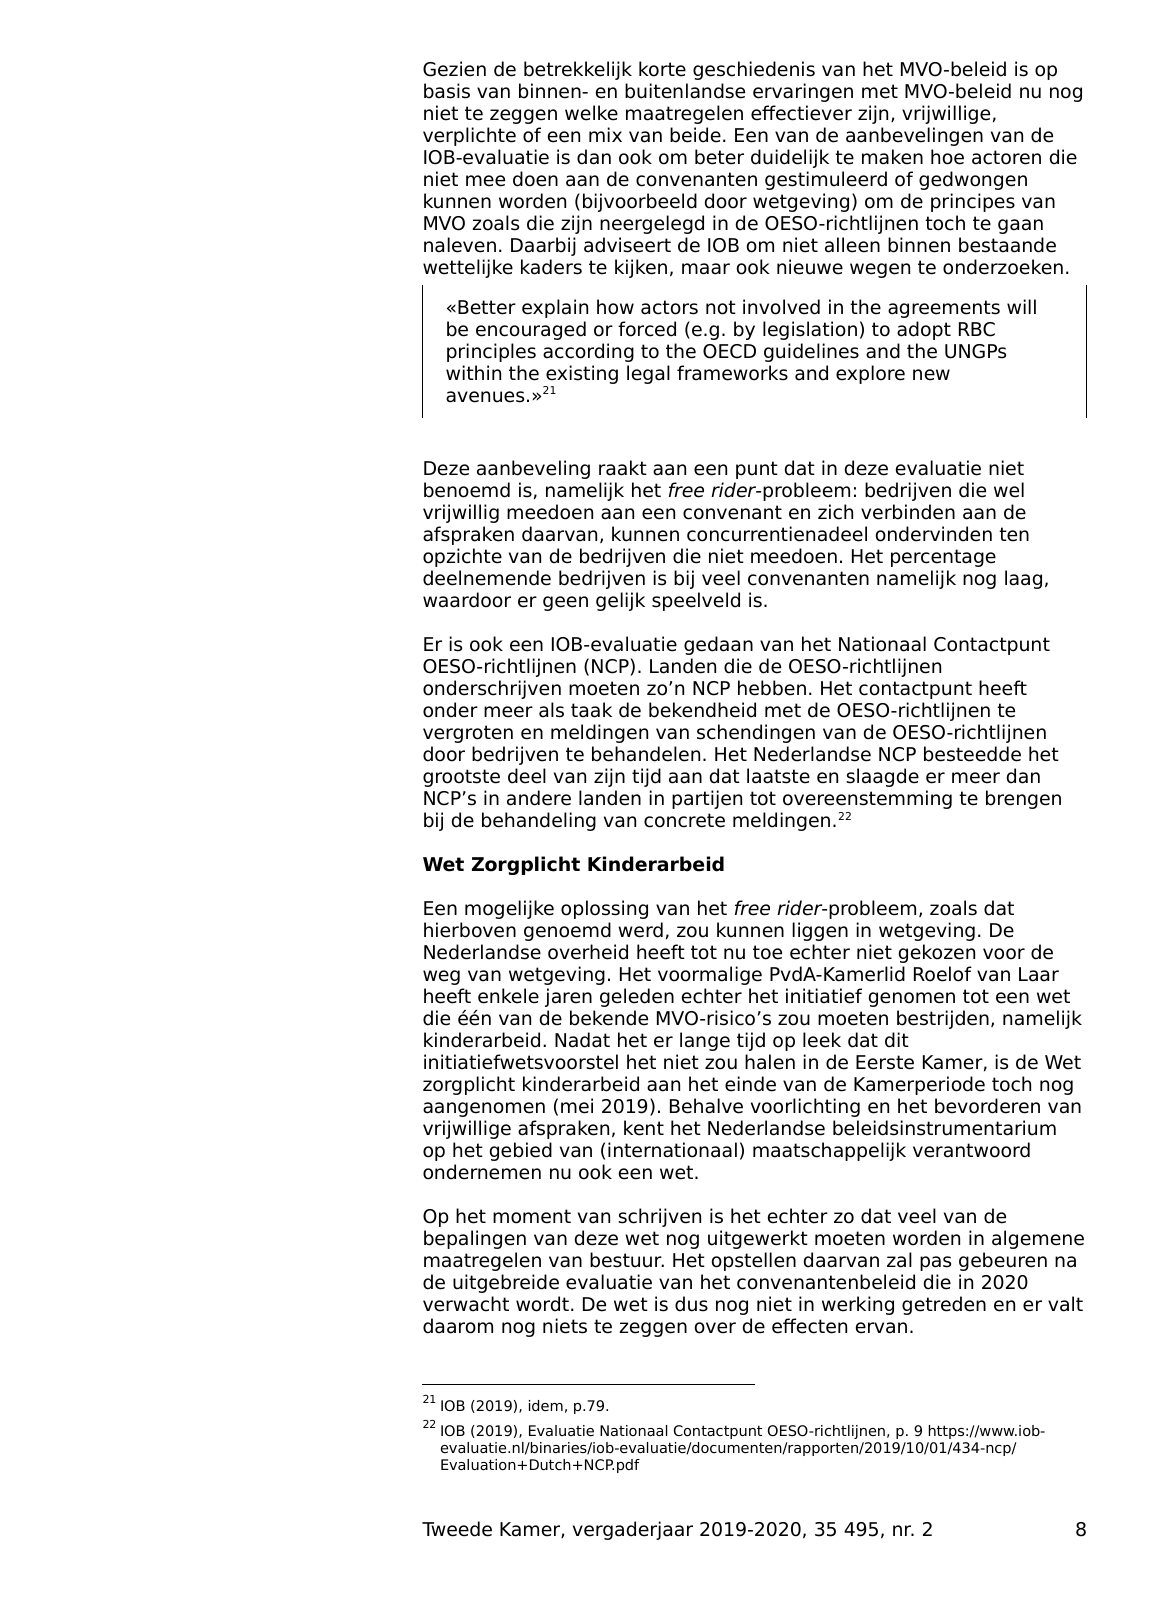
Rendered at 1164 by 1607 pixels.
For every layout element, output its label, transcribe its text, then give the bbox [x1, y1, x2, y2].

table_header «Better explain how actors not involved in the agreements will be encouraged or forced (e.g. by legislation) to adopt RBC principles according to the OECD guidelines and the UNGPs within the existing legal frameworks and explore new avenues.» [423, 285, 1086, 418]
subtitle Wet Zorgplicht Kinderarbeid [422, 854, 1087, 876]
text Op het moment van schrijven is het echter zo dat veel van de bepalingen van deze wet nog uitgewerkt moeten worden in algemene maatregelen van bestuur. Het opstellen daarvan zal pas gebeuren na de uitgebreide evaluatie van het convenantenbeleid die in 2020 verwacht wordt. De wet is dus nog niet in werking getreden en er valt daarom nog niets te zeggen over de effecten ervan. [422, 1206, 1087, 1338]
text Er is ook een IOB-evaluatie gedaan van het Nationaal Contactpunt OESO-richtlijnen (NCP). Landen die de OESO-richtlijnen onderschrijven moeten zo’n NCP hebben. Het contactpunt heeft onder meer als taak de bekendheid met de OESO-richtlijnen te vergroten en meldingen van schendingen van de OESO-richtlijnen door bedrijven te behandelen. Het Nederlandse NCP besteedde het grootste deel van zijn tijd aan dat laatste en slaagde er meer dan NCP’s in andere landen in partijen tot overeenstemming te brengen bij de behandeling van concrete meldingen. [422, 634, 1087, 832]
text Deze aanbeveling raakt aan een punt dat in deze evaluatie niet benoemd is, namelijk het free rider-probleem: bedrijven die wel vrijwillig meedoen aan een convenant en zich verbinden aan de afspraken daarvan, kunnen concurrentienadeel ondervinden ten opzichte van de bedrijven die niet meedoen. Het percentage deelnemende bedrijven is bij veel convenanten namelijk nog laag, waardoor er geen gelijk speelveld is. [422, 458, 1087, 612]
text Gezien de betrekkelijk korte geschiedenis van het MVO-beleid is op basis van binnen- en buitenlandse ervaringen met MVO-beleid nu nog niet te zeggen welke maatregelen effectiever zijn, vrijwillige, verplichte of een mix van beide. Een van de aanbevelingen van de IOB-evaluatie is dan ook om beter duidelijk te maken hoe actoren die niet mee doen aan de convenanten gestimuleerd of gedwongen kunnen worden (bijvoorbeeld door wetgeving) om de principes van MVO zoals die zijn neergelegd in de OESO-richtlijnen toch te gaan naleven. Daarbij adviseert de IOB om niet alleen binnen bestaande wettelijke kaders te kijken, maar ook nieuwe wegen te onderzoeken. [422, 59, 1087, 279]
text Een mogelijke oplossing van het free rider-probleem, zoals dat hierboven genoemd werd, zou kunnen liggen in wetgeving. De Nederlandse overheid heeft tot nu toe echter niet gekozen voor de weg van wetgeving. Het voormalige PvdA-Kamerlid Roelof van Laar heeft enkele jaren geleden echter het initiatief genomen tot een wet die één van de bekende MVO-risico’s zou moeten bestrijden, namelijk kinderarbeid. Nadat het er lange tijd op leek dat dit initiatiefwetsvoorstel het niet zou halen in de Eerste Kamer, is de Wet zorgplicht kinderarbeid aan het einde van de Kamerperiode toch nog aangenomen (mei 2019). Behalve voorlichting en het bevorderen van vrijwillige afspraken, kent het Nederlandse beleidsinstrumentarium op het gebied van (internationaal) maatschappelijk verantwoord ondernemen nu ook een wet. [422, 898, 1087, 1184]
text IOB (2019), Evaluatie Nationaal Contactpunt OESO-richtlijnen, p. 9 https://www.iob-evaluatie.nl/binaries/iob-evaluatie/documenten/rapporten/2019/10/01/434-ncp/Evaluation+Dutch+NCP.pdf [422, 1418, 1087, 1474]
